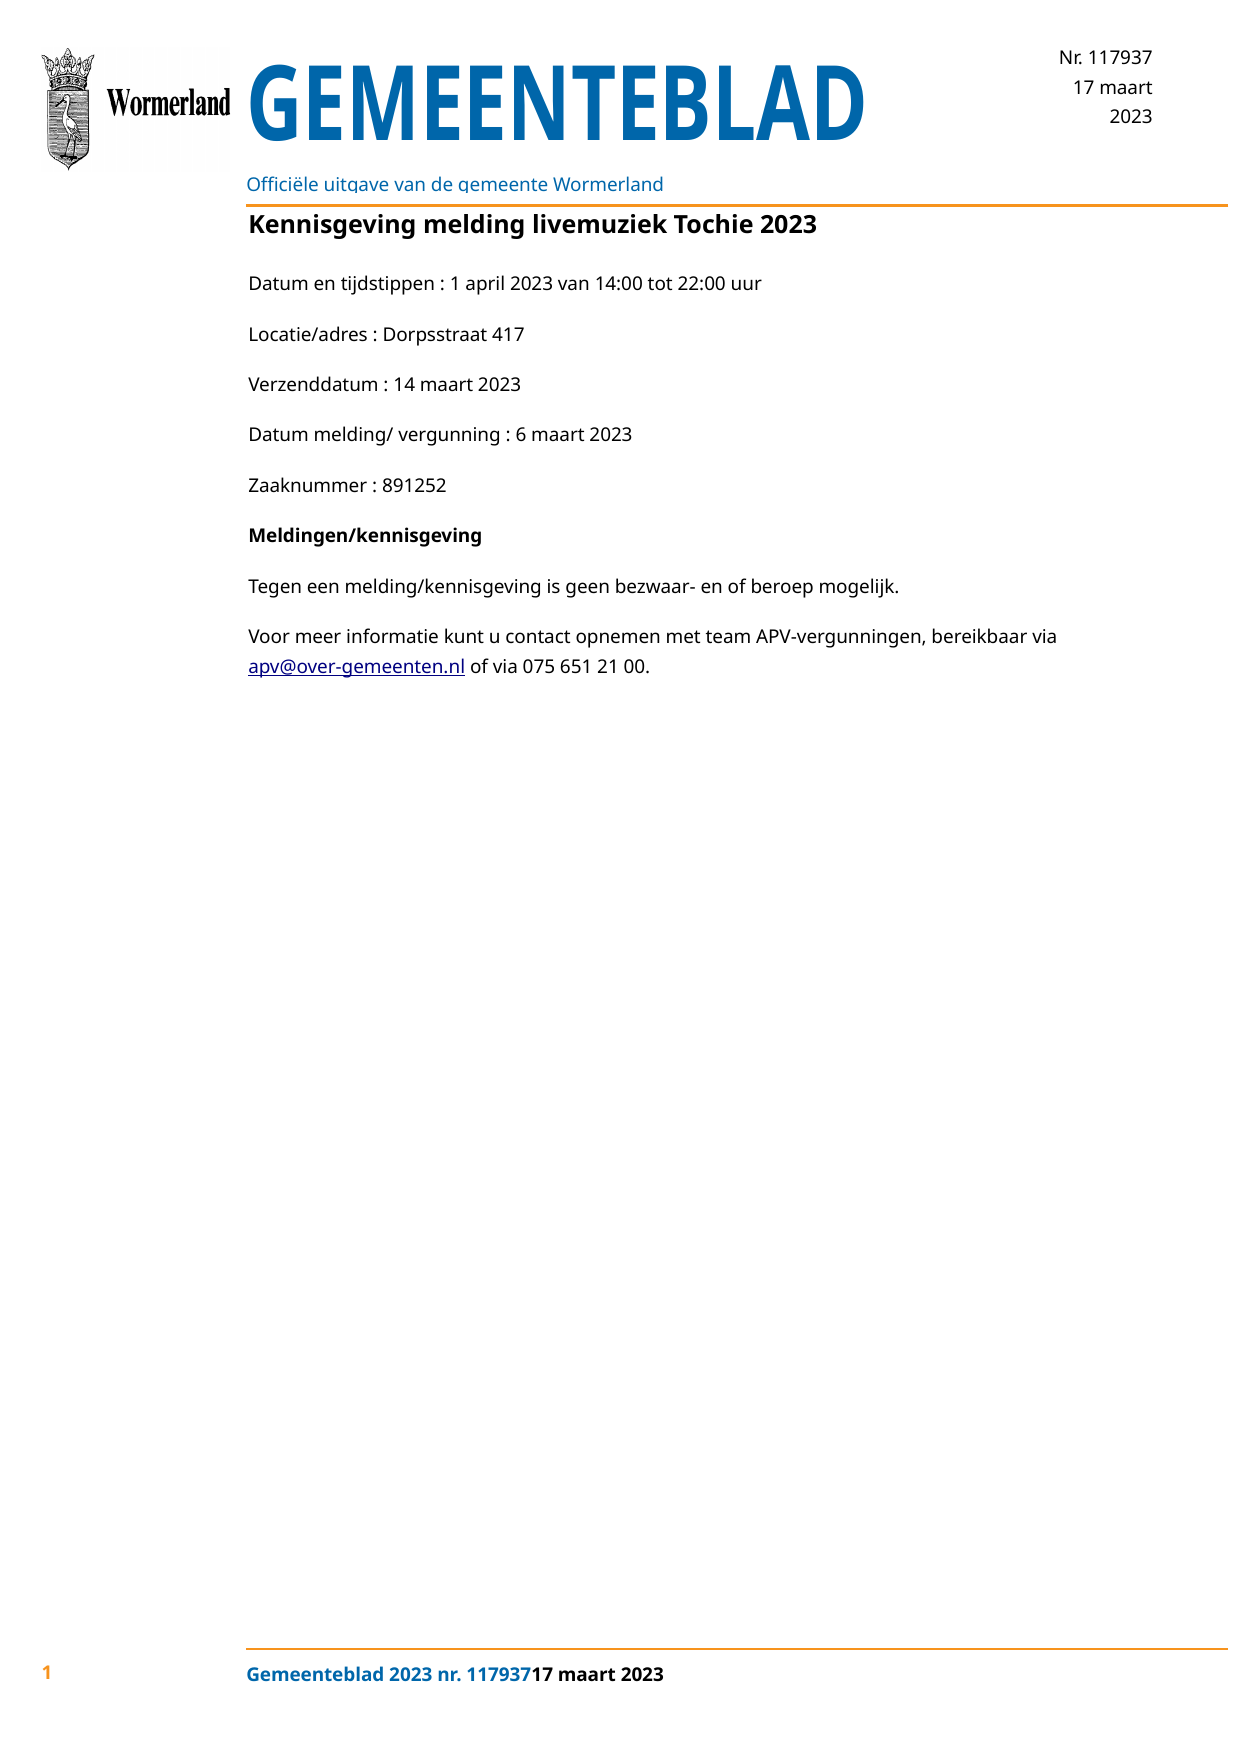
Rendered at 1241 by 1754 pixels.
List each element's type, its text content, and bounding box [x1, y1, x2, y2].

text Voor meer informatie kunt u contact opnemen met team APV-vergunningen, bereikbaar via apv@over-gemeenten.nl of via 075 651 21 00. [248, 623, 1152, 678]
text Meldingen/kennisgeving [248, 522, 1152, 548]
picture [41, 47, 231, 172]
text Kennisgeving melding livemuziek Tochie 2023 [248, 207, 1152, 241]
text Locatie/adres : Dorpsstraat 417 [248, 321, 1152, 346]
text Datum melding/ vergunning : 6 maart 2023 [248, 422, 1152, 447]
text Zaaknummer : 891252 [248, 472, 1152, 498]
text Datum en tijdstippen : 1 april 2023 van 14:00 tot 22:00 uur [248, 270, 1152, 296]
text Verzenddatum : 14 maart 2023 [248, 371, 1152, 397]
text Tegen een melding/kennisgeving is geen bezwaar- en of beroep mogelijk. [248, 573, 1152, 598]
